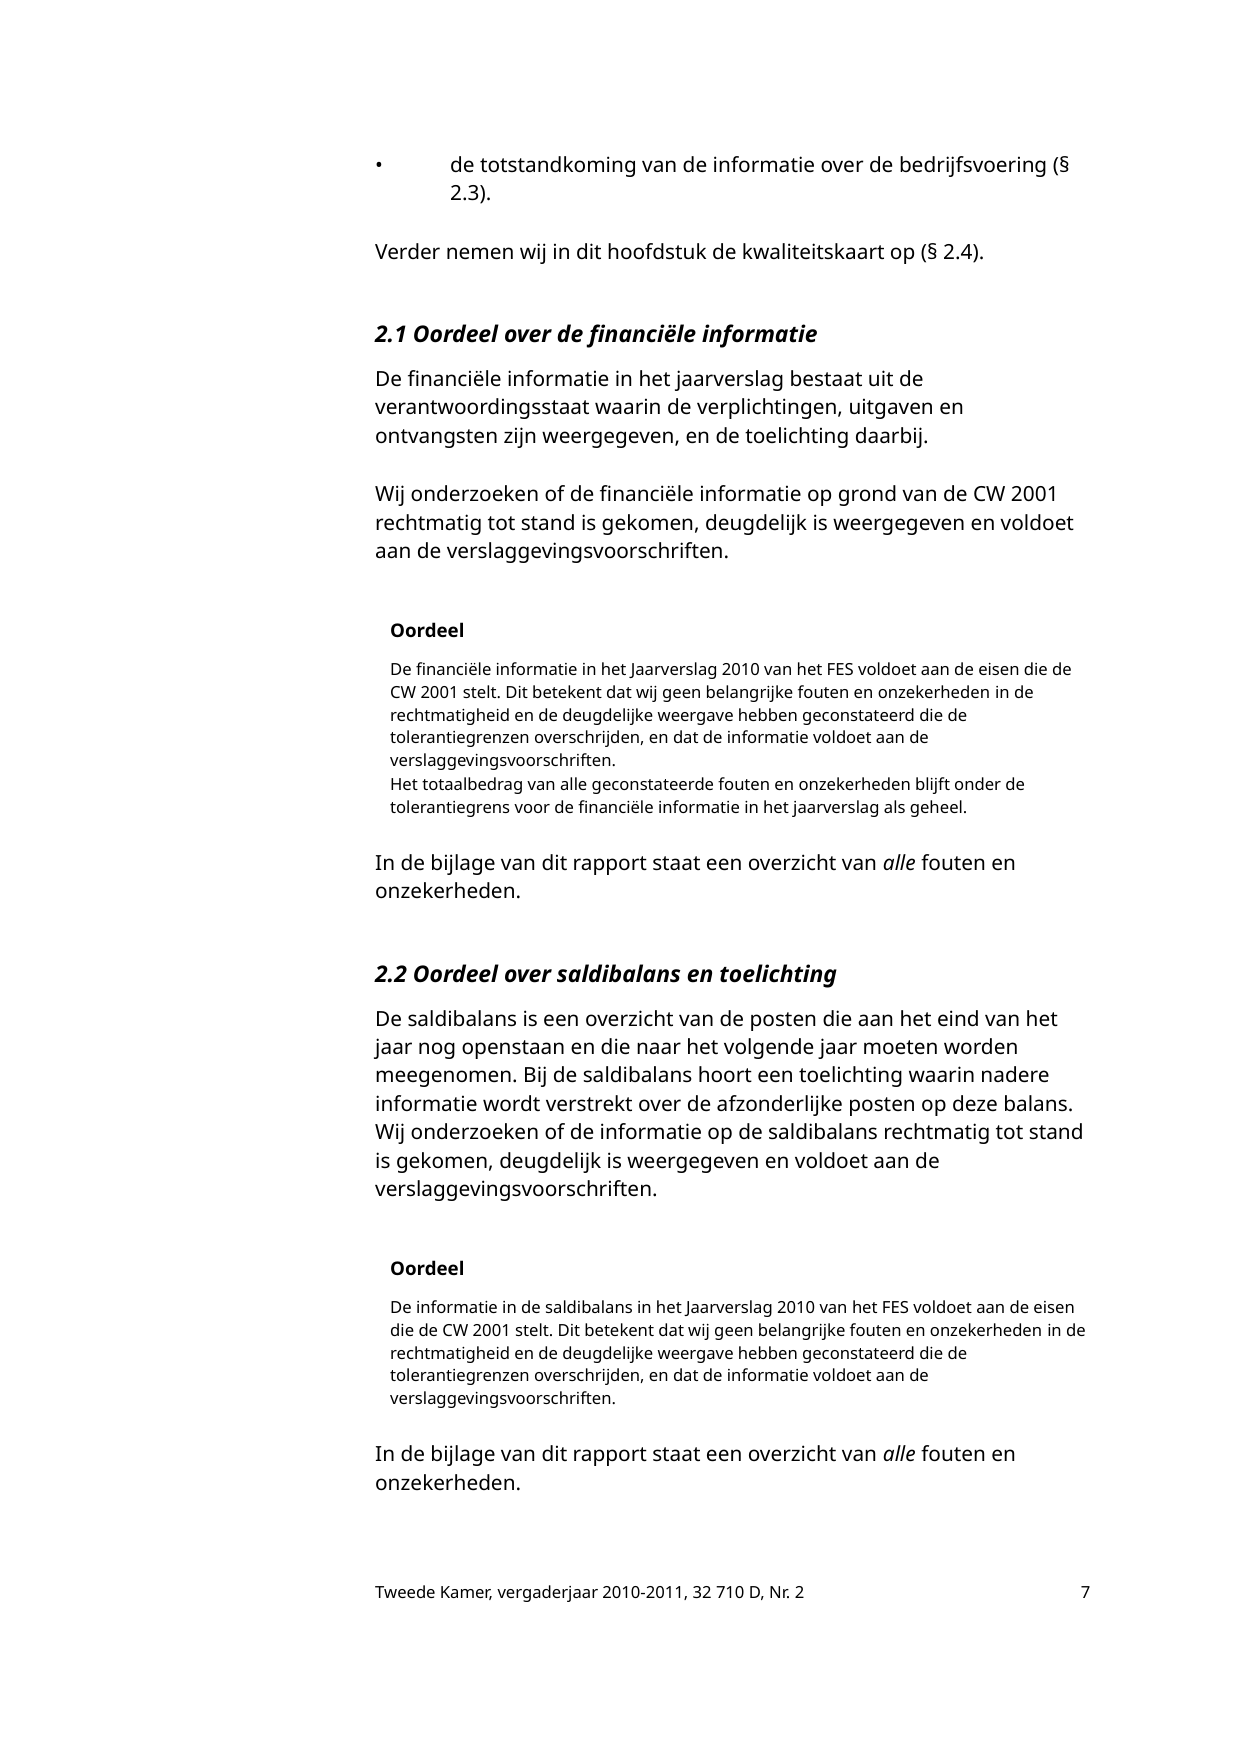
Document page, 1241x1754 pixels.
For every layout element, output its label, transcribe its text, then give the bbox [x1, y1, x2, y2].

text Wij onderzoeken of de financiële informatie op grond van de CW 2001 rechtmatig tot stand is gekomen, deugdelijk is weergegeven en voldoet aan de verslaggevingsvoorschriften. [375, 479, 1090, 565]
subtitle 2.1 Oordeel over de financiële informatie [375, 318, 1090, 349]
subtitle Oordeel [390, 617, 1087, 643]
text In de bijlage van dit rapport staat een overzicht van alle fouten en onzekerheden. [375, 1439, 1090, 1496]
subtitle 2.2 Oordeel over saldibalans en toelichting [375, 957, 1090, 989]
subtitle Oordeel [390, 1255, 1087, 1281]
text De informatie in de saldibalans in het Jaarverslag 2010 van het FES voldoet aan de eisen die de CW 2001 stelt. Dit betekent dat wij geen belangrijke fouten en onzekerheden in de rechtmatigheid en de deugdelijke weergave hebben geconstateerd die de tolerantiegrenzen overschrijden, en dat de informatie voldoet aan de verslaggevingsvoorschriften. [390, 1296, 1087, 1409]
text Het totaalbedrag van alle geconstateerde fouten en onzekerheden blijft onder de tolerantiegrens voor de financiële informatie in het jaarverslag als geheel. [390, 773, 1087, 818]
list de totstandkoming van de informatie over de bedrijfsvoering (§ 2.3). [375, 150, 1090, 207]
text In de bijlage van dit rapport staat een overzicht van alle fouten en onzekerheden. [375, 848, 1090, 905]
text De financiële informatie in het jaarverslag bestaat uit de verantwoordingsstaat waarin de verplichtingen, uitgaven en ontvangsten zijn weergegeven, en de toelichting daarbij. [375, 364, 1090, 449]
text De saldibalans is een overzicht van de posten die aan het eind van het jaar nog openstaan en die naar het volgende jaar moeten worden meegenomen. Bij de saldibalans hoort een toelichting waarin nadere informatie wordt verstrekt over de afzonderlijke posten op deze balans. Wij onderzoeken of de informatie op de saldibalans rechtmatig tot stand is gekomen, deugdelijk is weergegeven en voldoet aan de verslaggevingsvoorschriften. [375, 1004, 1090, 1203]
text De financiële informatie in het Jaarverslag 2010 van het FES voldoet aan de eisen die de CW 2001 stelt. Dit betekent dat wij geen belangrijke fouten en onzekerheden in de rechtmatigheid en de deugdelijke weergave hebben geconstateerd die de tolerantiegrenzen overschrijden, en dat de informatie voldoet aan de verslaggevingsvoorschriften. [390, 658, 1087, 771]
text Verder nemen wij in dit hoofdstuk de kwaliteitskaart op (§ 2.4). [375, 237, 1090, 265]
